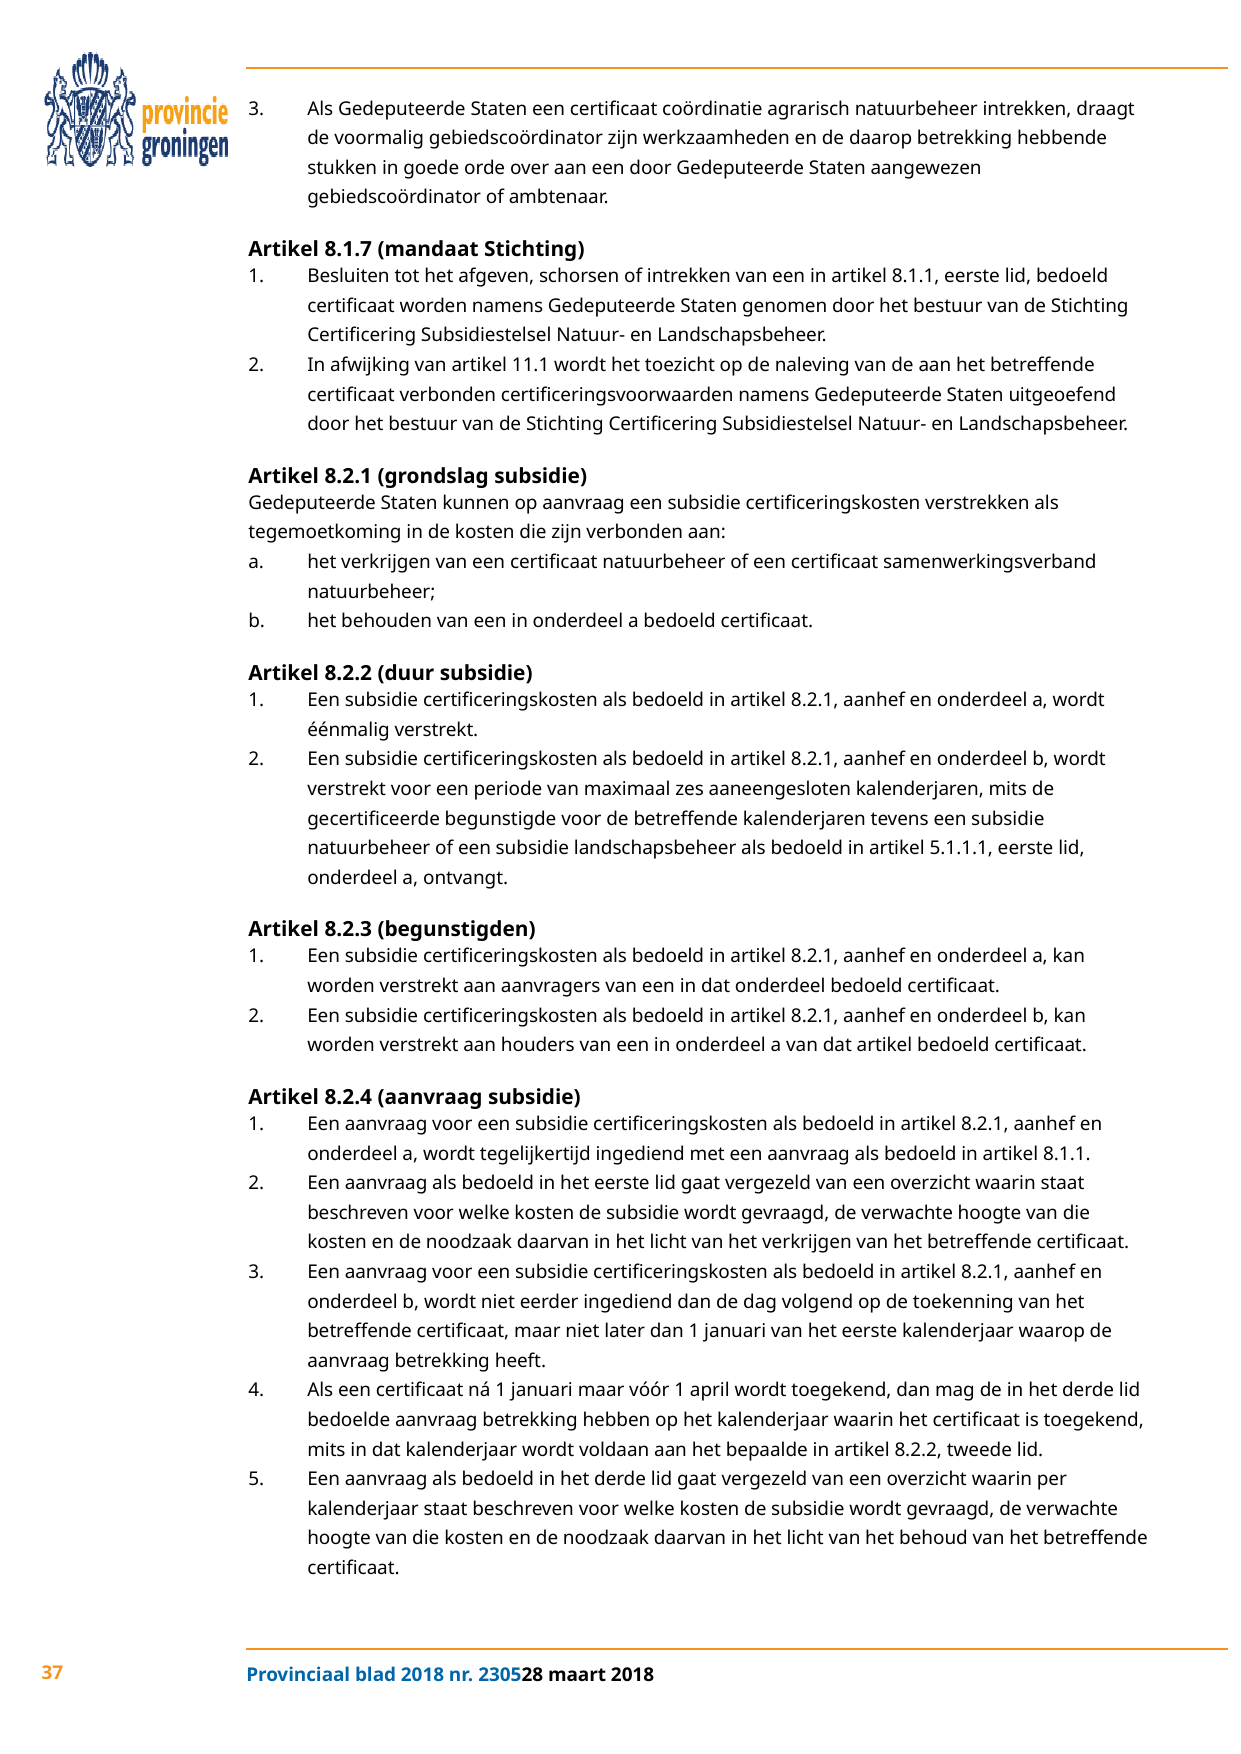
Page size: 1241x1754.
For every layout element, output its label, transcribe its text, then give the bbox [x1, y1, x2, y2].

text Artikel 8.2.3 (begunstigden) [248, 914, 1152, 943]
text Gedeputeerde Staten kunnen op aanvraag een subsidie certificeringskosten verstrekken als tegemoetkoming in de kosten die zijn verbonden aan: [248, 489, 1152, 544]
list Een subsidie certificeringskosten als bedoeld in artikel 8.2.1, aanhef en onderdeel b, wordt verstrekt voor een periode van maximaal zes aaneengesloten kalenderjaren, mits de gecertificeerde begunstigde voor de betreffende kalenderjaren tevens een subsidie natuurbeheer of een subsidie landschapsbeheer als bedoeld in artikel 5.1.1.1, eerste lid, onderdeel a, ontvangt. [248, 746, 1152, 889]
list het behouden van een in onderdeel a bedoeld certificaat. [248, 607, 1152, 633]
list het verkrijgen van een certificaat natuurbeheer of een certificaat samenwerkingsverband natuurbeheer; [248, 548, 1152, 604]
list In afwijking van artikel 11.1 wordt het toezicht op de naleving van de aan het betreffende certificaat verbonden certificeringsvoorwaarden namens Gedeputeerde Staten uitgeoefend door het bestuur van de Stichting Certificering Subsidiestelsel Natuur- en Landschapsbeheer. [248, 351, 1152, 436]
list Besluiten tot het afgeven, schorsen of intrekken van een in artikel 8.1.1, eerste lid, bedoeld certificaat worden namens Gedeputeerde Staten genomen door het bestuur van de Stichting Certificering Subsidiestelsel Natuur- en Landschapsbeheer. [248, 262, 1152, 347]
list Een aanvraag als bedoeld in het eerste lid gaat vergezeld van een overzicht waarin staat beschreven voor welke kosten de subsidie wordt gevraagd, de verwachte hoogte van die kosten en de noodzaak daarvan in het licht van het verkrijgen van het betreffende certificaat. [248, 1169, 1152, 1254]
list Als een certificaat ná 1 januari maar vóór 1 april wordt toegekend, dan mag de in het derde lid bedoelde aanvraag betrekking hebben op het kalenderjaar waarin het certificaat is toegekend, mits in dat kalenderjaar wordt voldaan aan het bepaalde in artikel 8.2.2, tweede lid. [248, 1377, 1152, 1461]
list Een aanvraag als bedoeld in het derde lid gaat vergezeld van een overzicht waarin per kalenderjaar staat beschreven voor welke kosten de subsidie wordt gevraagd, de verwachte hoogte van die kosten en de noodzaak daarvan in het licht van het behoud van het betreffende certificaat. [248, 1465, 1152, 1580]
list Een subsidie certificeringskosten als bedoeld in artikel 8.2.1, aanhef en onderdeel a, kan worden verstrekt aan aanvragers van een in dat onderdeel bedoeld certificaat. [248, 943, 1152, 998]
picture [41, 47, 231, 172]
text Artikel 8.1.7 (mandaat Stichting) [248, 234, 1152, 262]
text Artikel 8.2.1 (grondslag subsidie) [248, 461, 1152, 489]
list Als Gedeputeerde Staten een certificaat coördinatie agrarisch natuurbeheer intrekken, draagt de voormalig gebiedscoördinator zijn werkzaamheden en de daarop betrekking hebbende stukken in goede orde over aan een door Gedeputeerde Staten aangewezen gebiedscoördinator of ambtenaar. [248, 95, 1152, 209]
text Artikel 8.2.2 (duur subsidie) [248, 658, 1152, 686]
list Een aanvraag voor een subsidie certificeringskosten als bedoeld in artikel 8.2.1, aanhef en onderdeel b, wordt niet eerder ingediend dan de dag volgend op de toekenning van het betreffende certificaat, maar niet later dan 1 januari van het eerste kalenderjaar waarop de aanvraag betrekking heeft. [248, 1258, 1152, 1373]
text Artikel 8.2.4 (aanvraag subsidie) [248, 1082, 1152, 1110]
list Een aanvraag voor een subsidie certificeringskosten als bedoeld in artikel 8.2.1, aanhef en onderdeel a, wordt tegelijkertijd ingediend met een aanvraag als bedoeld in artikel 8.1.1. [248, 1110, 1152, 1166]
list Een subsidie certificeringskosten als bedoeld in artikel 8.2.1, aanhef en onderdeel a, wordt éénmalig verstrekt. [248, 686, 1152, 742]
list Een subsidie certificeringskosten als bedoeld in artikel 8.2.1, aanhef en onderdeel b, kan worden verstrekt aan houders van een in onderdeel a van dat artikel bedoeld certificaat. [248, 1002, 1152, 1057]
